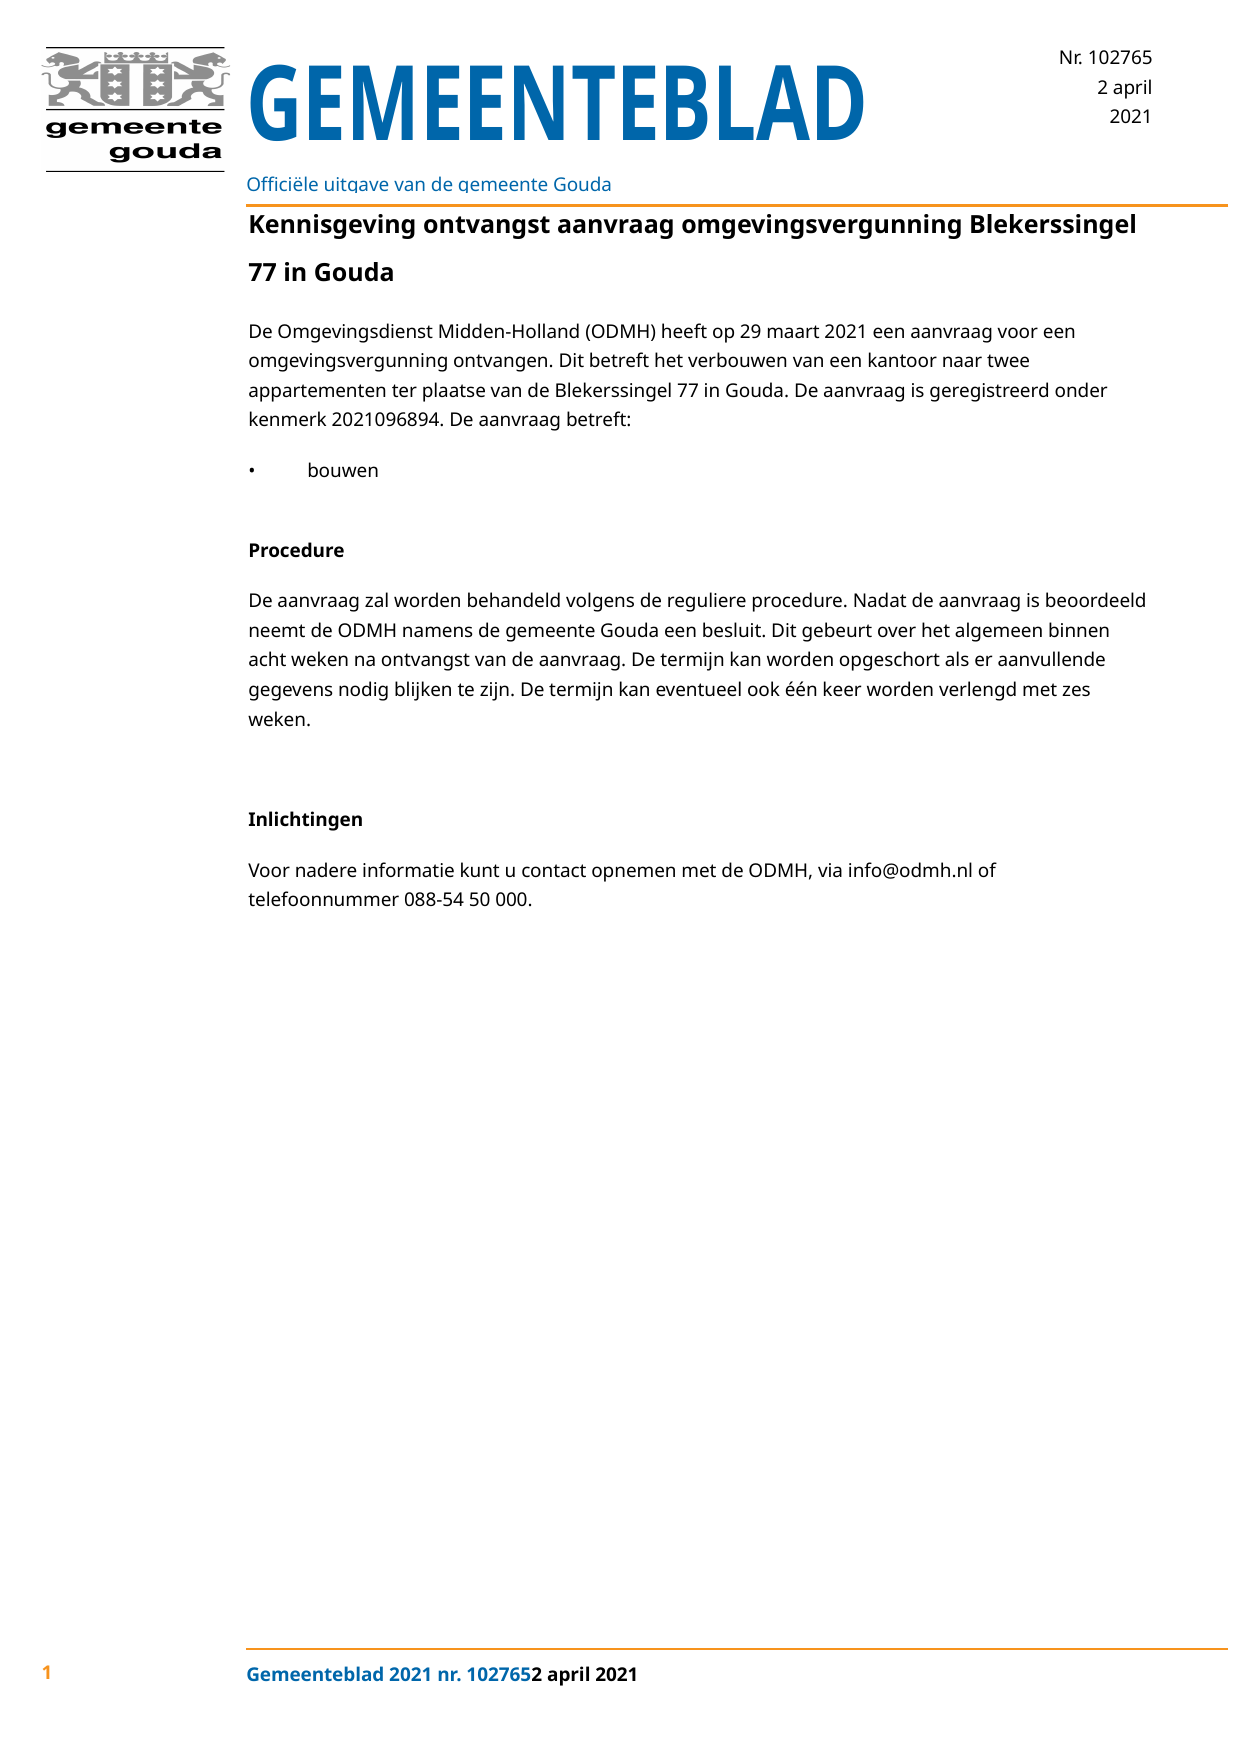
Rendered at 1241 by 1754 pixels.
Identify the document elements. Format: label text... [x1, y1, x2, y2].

text Procedure [248, 537, 1152, 563]
text Inlichtingen [248, 807, 1152, 832]
text Kennisgeving ontvangst aanvraag omgevingsvergunning Blekerssingel 77 in Gouda [248, 207, 1152, 288]
text De aanvraag zal worden behandeld volgens de reguliere procedure. Nadat de aanvraag is beoordeeld neemt de ODMH namens de gemeente Gouda een besluit. Dit gebeurt over het algemeen binnen acht weken na ontvangst van de aanvraag. De termijn kan worden opgeschort als er aanvullende gegevens nodig blijken te zijn. De termijn kan eventueel ook één keer worden verlengd met zes weken. [248, 587, 1152, 732]
picture [41, 47, 231, 172]
text De Omgevingsdienst Midden-Holland (ODMH) heeft op 29 maart 2021 een aanvraag voor een omgevingsvergunning ontvangen. Dit betreft het verbouwen van een kantoor naar twee appartementen ter plaatse van de Blekerssingel 77 in Gouda. De aanvraag is geregistreerd onder kenmerk 2021096894. De aanvraag betreft: [248, 318, 1152, 432]
list bouwen [248, 457, 1152, 483]
text Voor nadere informatie kunt u contact opnemen met de ODMH, via info@odmh.nl of telefoonnummer 088-54 50 000. [248, 857, 1152, 912]
